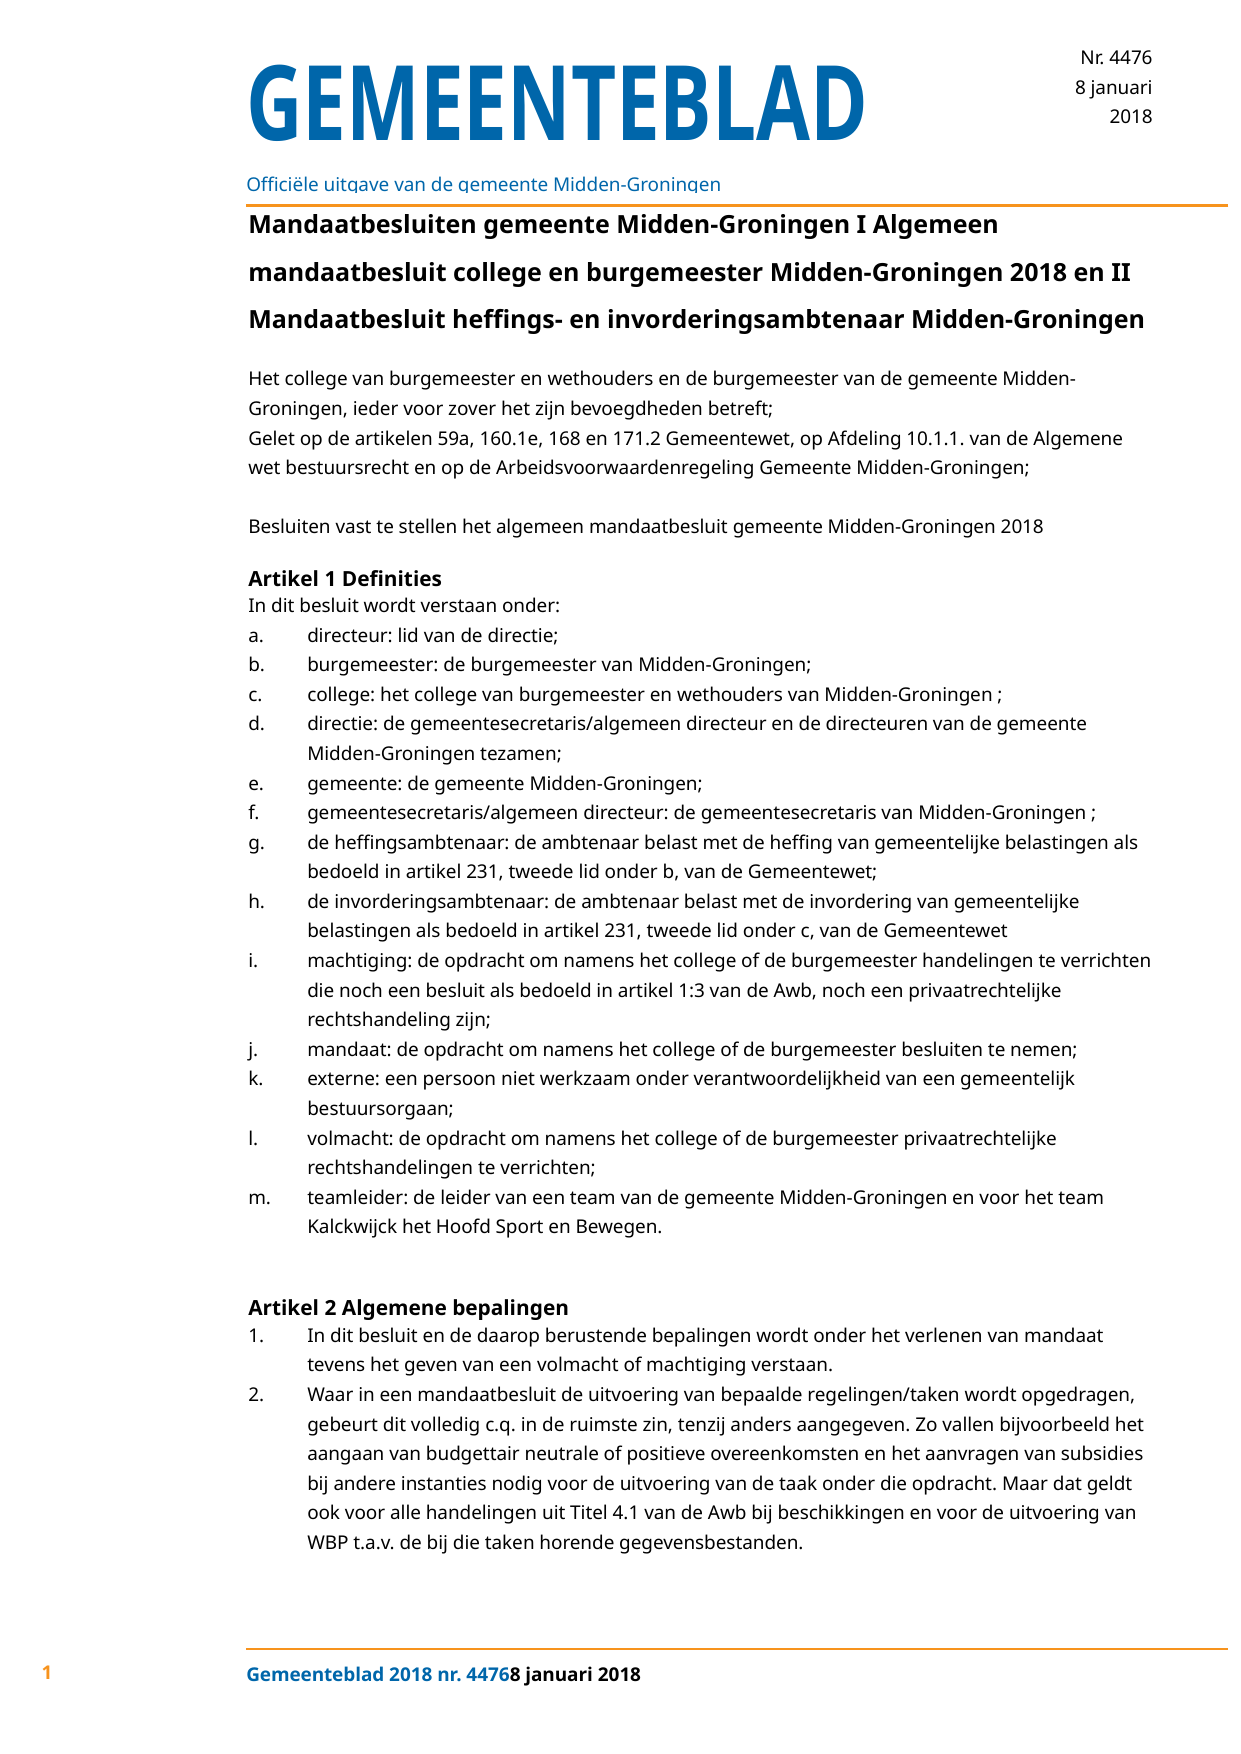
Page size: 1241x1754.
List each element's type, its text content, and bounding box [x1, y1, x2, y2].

list gemeentesecretaris/algemeen directeur: de gemeentesecretaris van Midden-Groningen ; [248, 799, 1152, 825]
list mandaat: de opdracht om namens het college of de burgemeester besluiten te nemen; [248, 1036, 1152, 1062]
list volmacht: de opdracht om namens het college of de burgemeester privaatrechtelijke rechtshandelingen te verrichten; [248, 1125, 1152, 1180]
list Waar in een mandaatbesluit de uitvoering van bepaalde regelingen/taken wordt opgedragen, gebeurt dit volledig c.q. in de ruimste zin, tenzij anders aangegeven. Zo vallen bijvoorbeeld het aangaan van budgettair neutrale of positieve overeenkomsten en het aanvragen van subsidies bij andere instanties nodig voor de uitvoering van de taak onder die opdracht. Maar dat geldt ook voor alle handelingen uit Titel 4.1 van de Awb bij beschikkingen en voor de uitvoering van WBP t.a.v. de bij die taken horende gegevensbestanden. [248, 1381, 1152, 1555]
text Besluiten vast te stellen het algemeen mandaatbesluit gemeente Midden-Groningen 2018 [248, 513, 1152, 539]
list de invorderingsambtenaar: de ambtenaar belast met de invordering van gemeentelijke belastingen als bedoeld in artikel 231, tweede lid onder c, van de Gemeentewet [248, 888, 1152, 943]
text Mandaatbesluiten gemeente Midden-Groningen I Algemeen mandaatbesluit college en burgemeester Midden-Groningen 2018 en II Mandaatbesluit heffings- en invorderingsambtenaar Midden-Groningen [248, 207, 1152, 336]
text Artikel 2 Algemene bepalingen [248, 1293, 1152, 1322]
list burgemeester: de burgemeester van Midden-Groningen; [248, 651, 1152, 677]
text In dit besluit wordt verstaan onder: [248, 592, 1152, 618]
text Het college van burgemeester en wethouders en de burgemeester van de gemeente Midden-Groningen, ieder voor zover het zijn bevoegdheden betreft; [248, 366, 1152, 421]
list directeur: lid van de directie; [248, 622, 1152, 648]
picture [41, 47, 231, 172]
text Gelet op de artikelen 59a, 160.1e, 168 en 171.2 Gemeentewet, op Afdeling 10.1.1. van de Algemene wet bestuursrecht en op de Arbeidsvoorwaardenregeling Gemeente Midden-Groningen; [248, 425, 1152, 480]
list college: het college van burgemeester en wethouders van Midden-Groningen ; [248, 681, 1152, 707]
list teamleider: de leider van een team van de gemeente Midden-Groningen en voor het team Kalckwijck het Hoofd Sport en Bewegen. [248, 1184, 1152, 1239]
list gemeente: de gemeente Midden-Groningen; [248, 770, 1152, 796]
list In dit besluit en de daarop berustende bepalingen wordt onder het verlenen van mandaat tevens het geven van een volmacht of machtiging verstaan. [248, 1322, 1152, 1377]
list machtiging: de opdracht om namens het college of de burgemeester handelingen te verrichten die noch een besluit als bedoeld in artikel 1:3 van de Awb, noch een privaatrechtelijke rechtshandeling zijn; [248, 947, 1152, 1032]
list externe: een persoon niet werkzaam onder verantwoordelijkheid van een gemeentelijk bestuursorgaan; [248, 1066, 1152, 1121]
text Artikel 1 Definities [248, 564, 1152, 592]
list directie: de gemeentesecretaris/algemeen directeur en de directeuren van de gemeente Midden-Groningen tezamen; [248, 711, 1152, 766]
list de heffingsambtenaar: de ambtenaar belast met de heffing van gemeentelijke belastingen als bedoeld in artikel 231, tweede lid onder b, van de Gemeentewet; [248, 829, 1152, 884]
